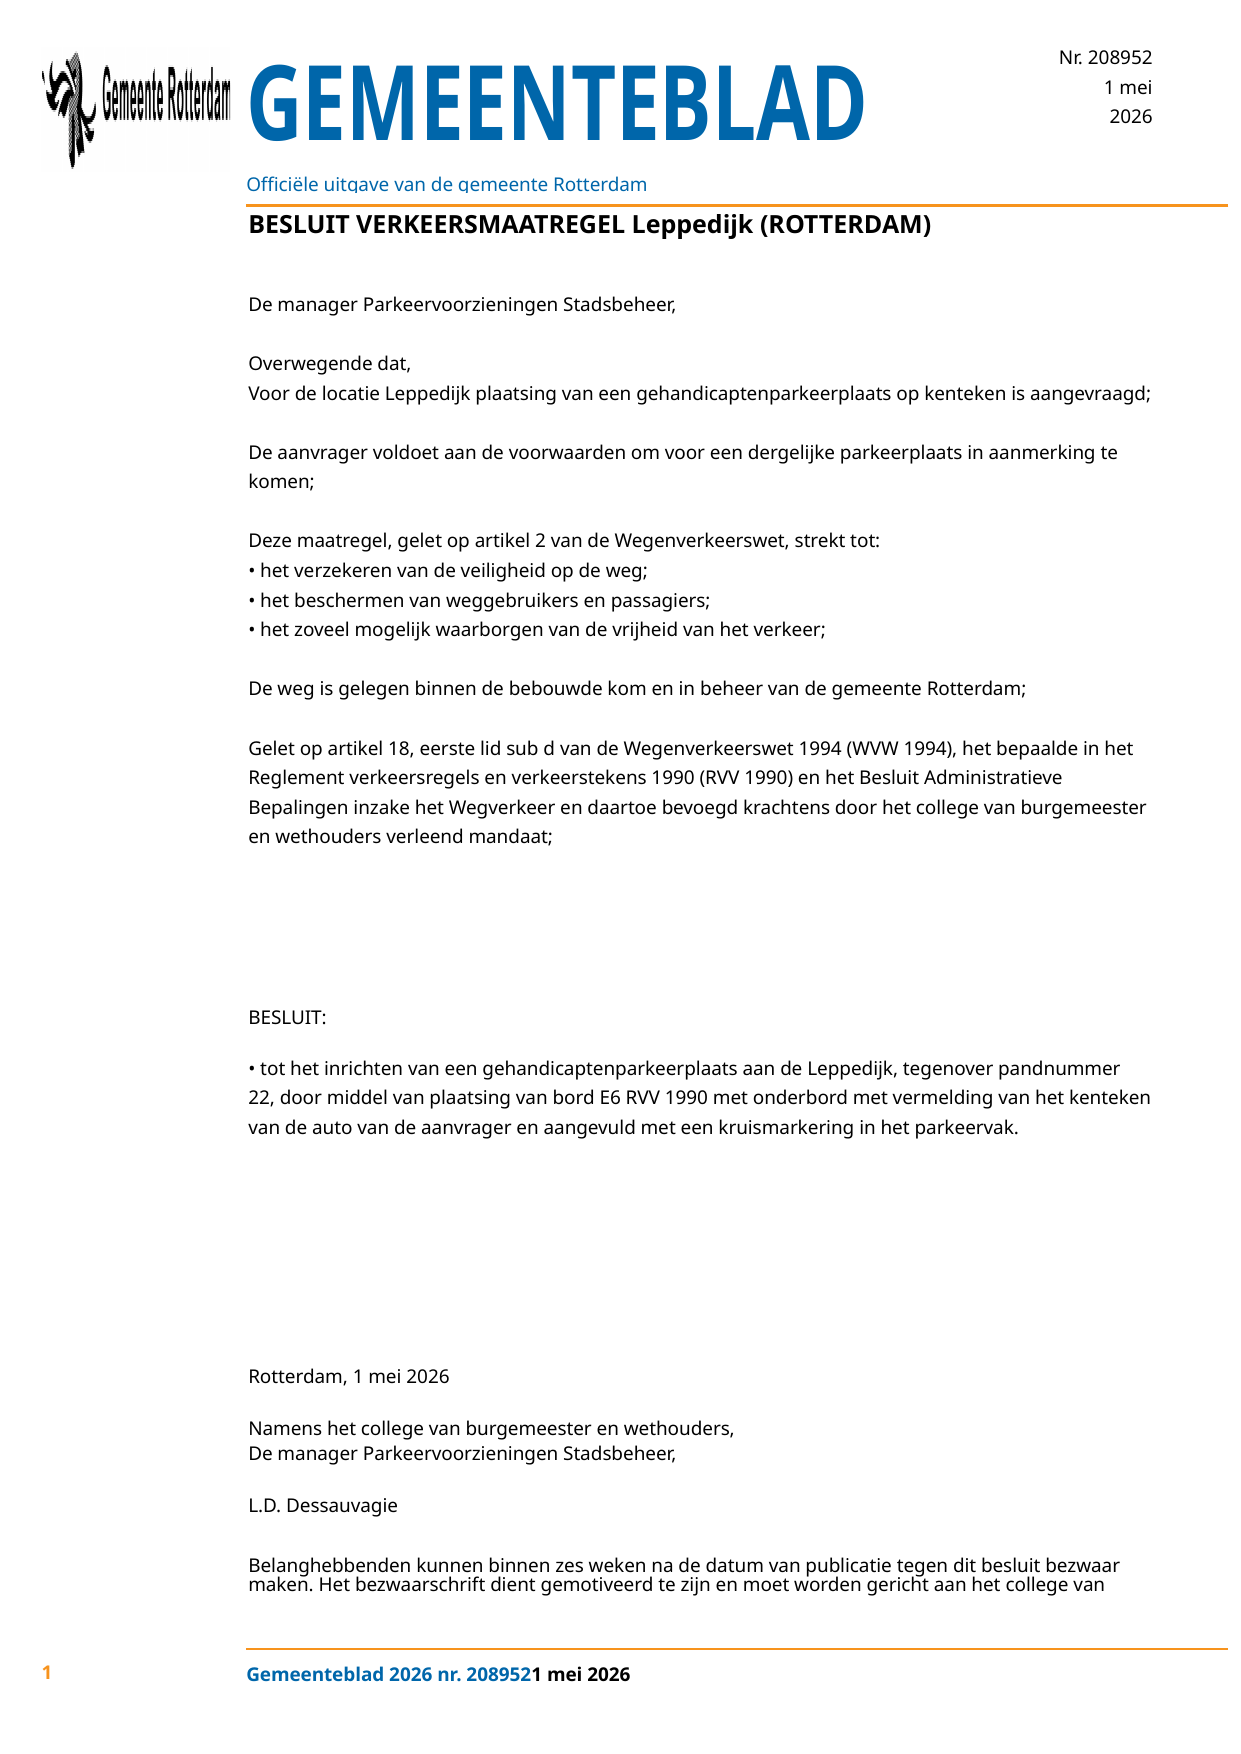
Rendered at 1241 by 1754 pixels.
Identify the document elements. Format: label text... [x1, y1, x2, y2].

text Gelet op artikel 18, eerste lid sub d van de Wegenverkeerswet 1994 (WVW 1994), het bepaalde in het Reglement verkeersregels en verkeerstekens 1990 (RVV 1990) en het Besluit Administratieve Bepalingen inzake het Wegverkeer en daartoe bevoegd krachtens door het college van burgemeester en wethouders verleend mandaat; [248, 735, 1152, 849]
text • het verzekeren van de veiligheid op de weg; [248, 557, 1152, 583]
text BESLUIT: [248, 1004, 1152, 1030]
text • het zoveel mogelijk waarborgen van de vrijheid van het verkeer; [248, 616, 1152, 642]
text Rotterdam, 1 mei 2026 [248, 1363, 1152, 1389]
picture [41, 47, 231, 172]
text Voor de locatie Leppedijk plaatsing van een gehandicaptenparkeerplaats op kenteken is aangevraagd; [248, 380, 1152, 406]
text Overwegende dat, [248, 350, 1152, 376]
text De aanvrager voldoet aan de voorwaarden om voor een dergelijke parkeerplaats in aanmerking te komen; [248, 439, 1152, 494]
text De weg is gelegen binnen de bebouwde kom en in beheer van de gemeente Rotterdam; [248, 676, 1152, 701]
text De manager Parkeervoorzieningen Stadsbeheer, [248, 1441, 1152, 1466]
text L.D. Dessauvagie [248, 1492, 1152, 1518]
text Belanghebbenden kunnen binnen zes weken na de datum van publicatie tegen dit besluit bezwaar maken. Het bezwaarschrift dient gemotiveerd te zijn en moet worden gericht aan het college van [248, 1557, 1152, 1596]
text Deze maatregel, gelet op artikel 2 van de Wegenverkeerswet, strekt tot: [248, 528, 1152, 553]
text • het beschermen van weggebruikers en passagiers; [248, 587, 1152, 613]
text Namens het college van burgemeester en wethouders, [248, 1415, 1152, 1441]
text De manager Parkeervoorzieningen Stadsbeheer, [248, 291, 1152, 317]
text • tot het inrichten van een gehandicaptenparkeerplaats aan de Leppedijk, tegenover pandnummer 22, door middel van plaatsing van bord E6 RVV 1990 met onderbord met vermelding van het kenteken van de auto van de aanvrager en aangevuld met een kruismarkering in het parkeervak. [248, 1055, 1152, 1140]
text BESLUIT VERKEERSMAATREGEL Leppedijk (ROTTERDAM) [248, 207, 1152, 241]
